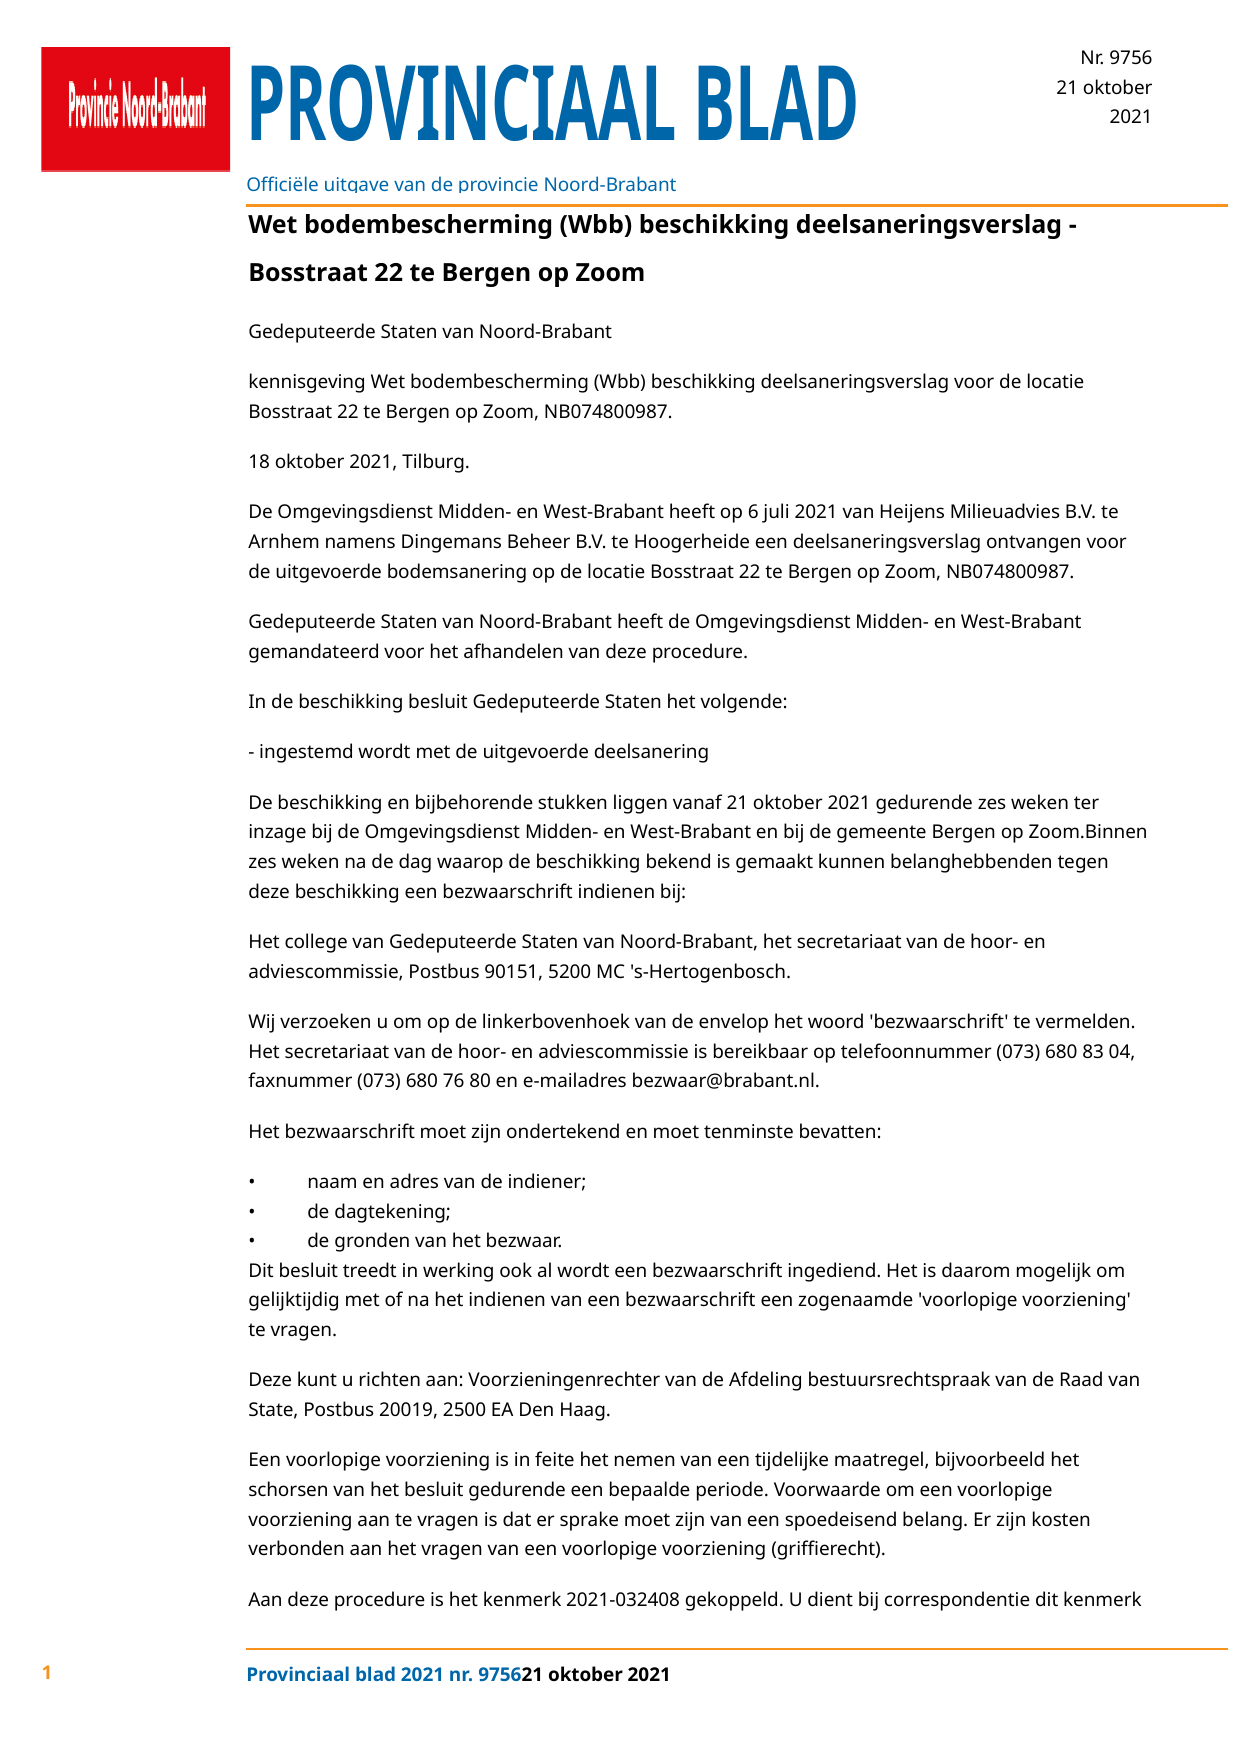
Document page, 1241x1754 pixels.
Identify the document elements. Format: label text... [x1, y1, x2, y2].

text Een voorlopige voorziening is in feite het nemen van een tijdelijke maatregel, bijvoorbeeld het schorsen van het besluit gedurende een bepaalde periode. Voorwaarde om een voorlopige voorziening aan te vragen is dat er sprake moet zijn van een spoedeisend belang. Er zijn kosten verbonden aan het vragen van een voorlopige voorziening (griffierecht). [248, 1447, 1152, 1561]
text - ingestemd wordt met de uitgevoerde deelsanering [248, 739, 1152, 764]
text Dit besluit treedt in werking ook al wordt een bezwaarschrift ingediend. Het is daarom mogelijk om gelijktijdig met of na het indienen van een bezwaarschrift een zogenaamde 'voorlopige voorziening' te vragen. [248, 1257, 1152, 1342]
list naam en adres van de indiener; [248, 1168, 1152, 1194]
picture [41, 47, 231, 172]
text Gedeputeerde Staten van Noord-Brabant heeft de Omgevingsdienst Midden- en West-Brabant gemandateerd voor het afhandelen van deze procedure. [248, 608, 1152, 664]
text Deze kunt u richten aan: Voorzieningenrechter van de Afdeling bestuursrechtspraak van de Raad van State, Postbus 20019, 2500 EA Den Haag. [248, 1367, 1152, 1422]
text De Omgevingsdienst Midden- en West-Brabant heeft op 6 juli 2021 van Heijens Milieuadvies B.V. te Arnhem namens Dingemans Beheer B.V. te Hoogerheide een deelsaneringsverslag ontvangen voor de uitgevoerde bodemsanering op de locatie Bosstraat 22 te Bergen op Zoom, NB074800987. [248, 499, 1152, 584]
text 18 oktober 2021, Tilburg. [248, 448, 1152, 474]
text Wet bodembescherming (Wbb) beschikking deelsaneringsverslag - Bosstraat 22 te Bergen op Zoom [248, 207, 1152, 288]
text De beschikking en bijbehorende stukken liggen vanaf 21 oktober 2021 gedurende zes weken ter inzage bij de Omgevingsdienst Midden- en West-Brabant en bij de gemeente Bergen op Zoom.Binnen zes weken na de dag waarop de beschikking bekend is gemaakt kunnen belanghebbenden tegen deze beschikking een bezwaarschrift indienen bij: [248, 789, 1152, 904]
text Het college van Gedeputeerde Staten van Noord-Brabant, het secretariaat van de hoor- en adviescommissie, Postbus 90151, 5200 MC 's-Hertogenbosch. [248, 928, 1152, 984]
list de gronden van het bezwaar. [248, 1227, 1152, 1253]
text Het bezwaarschrift moet zijn ondertekend en moet tenminste bevatten: [248, 1118, 1152, 1144]
text kennisgeving Wet bodembescherming (Wbb) beschikking deelsaneringsverslag voor de locatie Bosstraat 22 te Bergen op Zoom, NB074800987. [248, 368, 1152, 424]
text Wij verzoeken u om op de linkerbovenhoek van de envelop het woord 'bezwaarschrift' te vermelden. Het secretariaat van de hoor- en adviescommissie is bereikbaar op telefoonnummer (073) 680 83 04, faxnummer (073) 680 76 80 en e-mailadres bezwaar@brabant.nl. [248, 1008, 1152, 1093]
text In de beschikking besluit Gedeputeerde Staten het volgende: [248, 688, 1152, 714]
text Aan deze procedure is het kenmerk 2021-032408 gekoppeld. U dient bij correspondentie dit kenmerk [248, 1586, 1152, 1612]
list de dagtekening; [248, 1198, 1152, 1224]
text Gedeputeerde Staten van Noord-Brabant [248, 318, 1152, 344]
